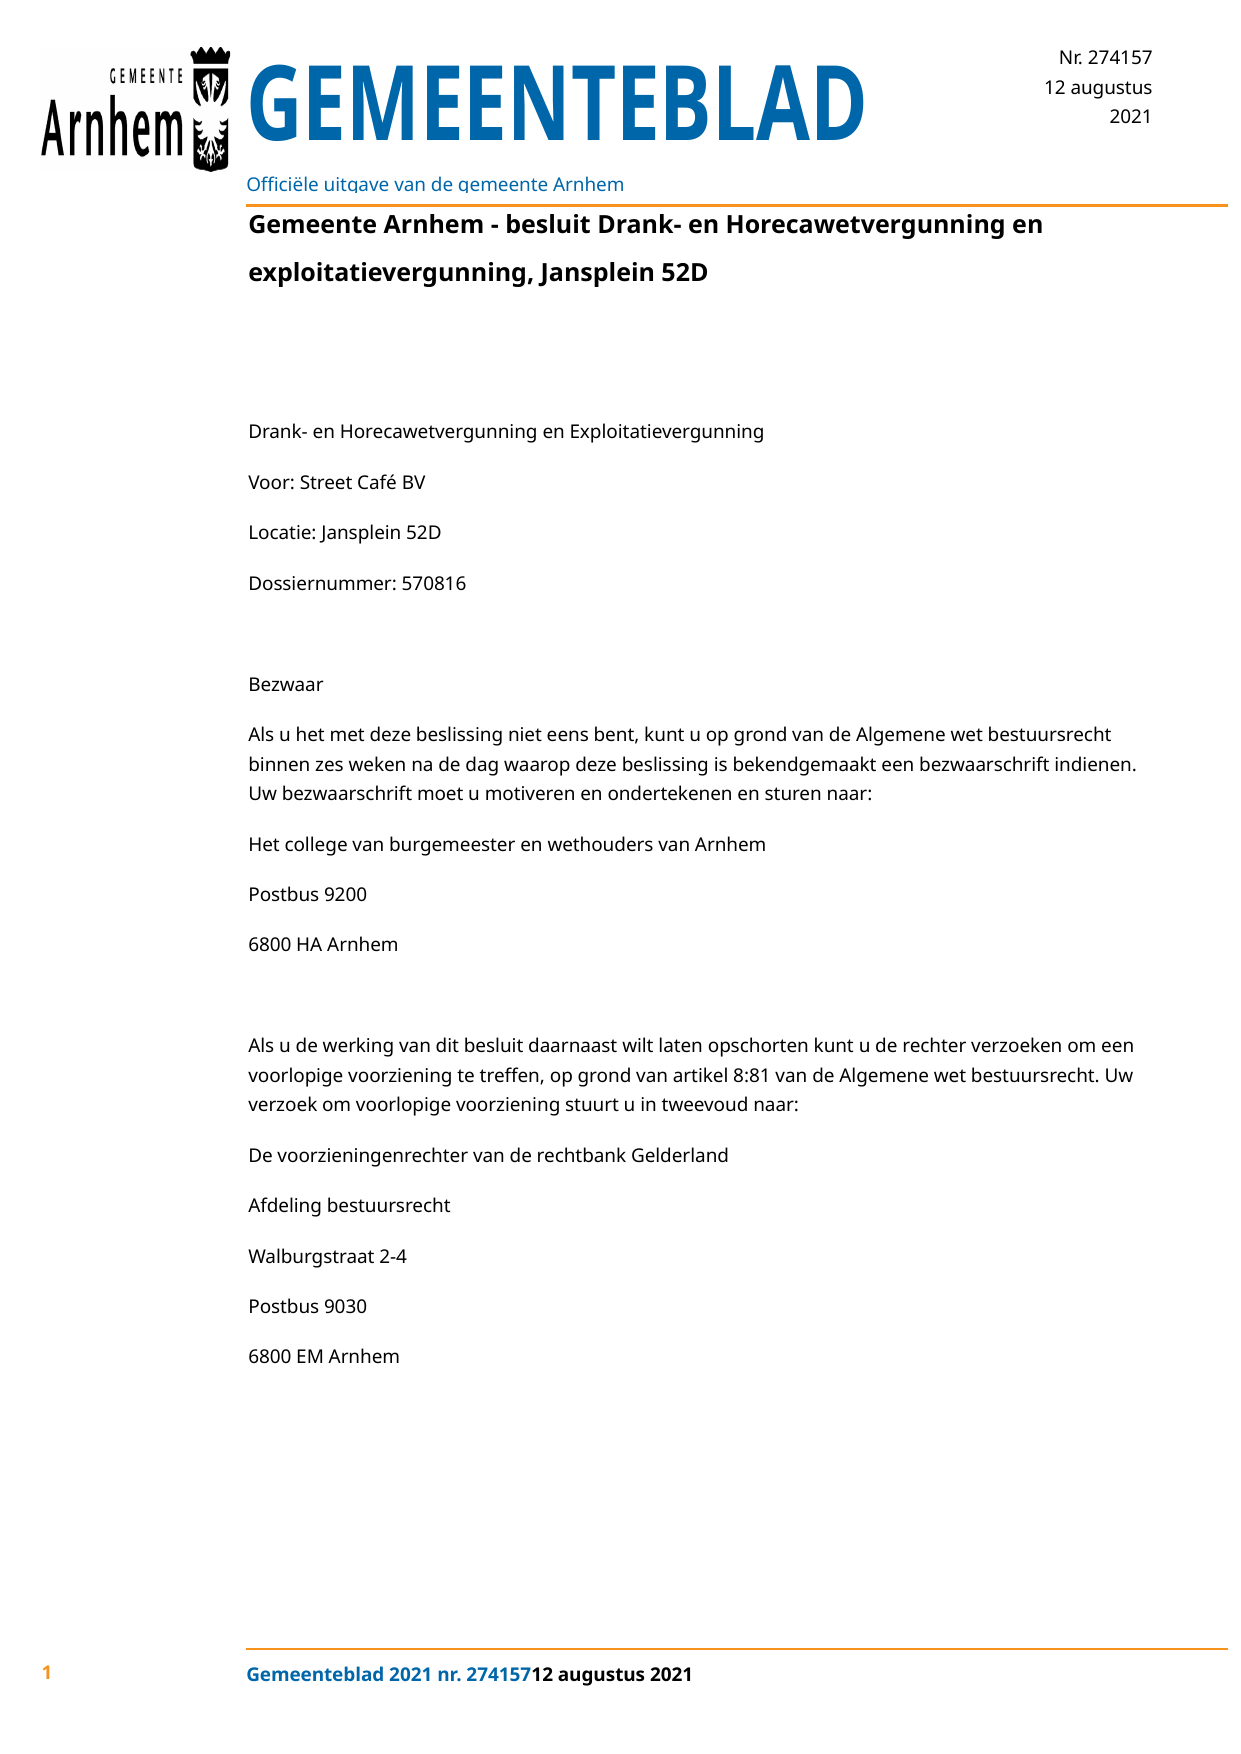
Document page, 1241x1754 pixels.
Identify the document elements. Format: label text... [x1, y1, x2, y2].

text Bezwaar [248, 671, 1152, 697]
text 6800 EM Arnhem [248, 1344, 1152, 1369]
text Voor: Street Café BV [248, 469, 1152, 495]
text De voorzieningenrechter van de rechtbank Gelderland [248, 1142, 1152, 1168]
text Afdeling bestuursrecht [248, 1192, 1152, 1218]
picture [41, 47, 231, 172]
text Postbus 9030 [248, 1293, 1152, 1319]
text Walburgstraat 2-4 [248, 1243, 1152, 1269]
text 6800 HA Arnhem [248, 932, 1152, 957]
text Als u het met deze beslissing niet eens bent, kunt u op grond van de Algemene wet bestuursrecht binnen zes weken na de dag waarop deze beslissing is bekendgemaakt een bezwaarschrift indienen. Uw bezwaarschrift moet u motiveren en ondertekenen en sturen naar: [248, 721, 1152, 806]
text Het college van burgemeester en wethouders van Arnhem [248, 831, 1152, 857]
text Dossiernummer: 570816 [248, 570, 1152, 596]
text Als u de werking van dit besluit daarnaast wilt laten opschorten kunt u de rechter verzoeken om een voorlopige voorziening te treffen, op grond van artikel 8:81 van de Algemene wet bestuursrecht. Uw verzoek om voorlopige voorziening stuurt u in tweevoud naar: [248, 1032, 1152, 1117]
text Gemeente Arnhem - besluit Drank- en Horecawetvergunning en exploitatievergunning, Jansplein 52D [248, 207, 1152, 288]
text Postbus 9200 [248, 881, 1152, 907]
text Drank- en Horecawetvergunning en Exploitatievergunning [248, 419, 1152, 444]
text Locatie: Jansplein 52D [248, 519, 1152, 545]
